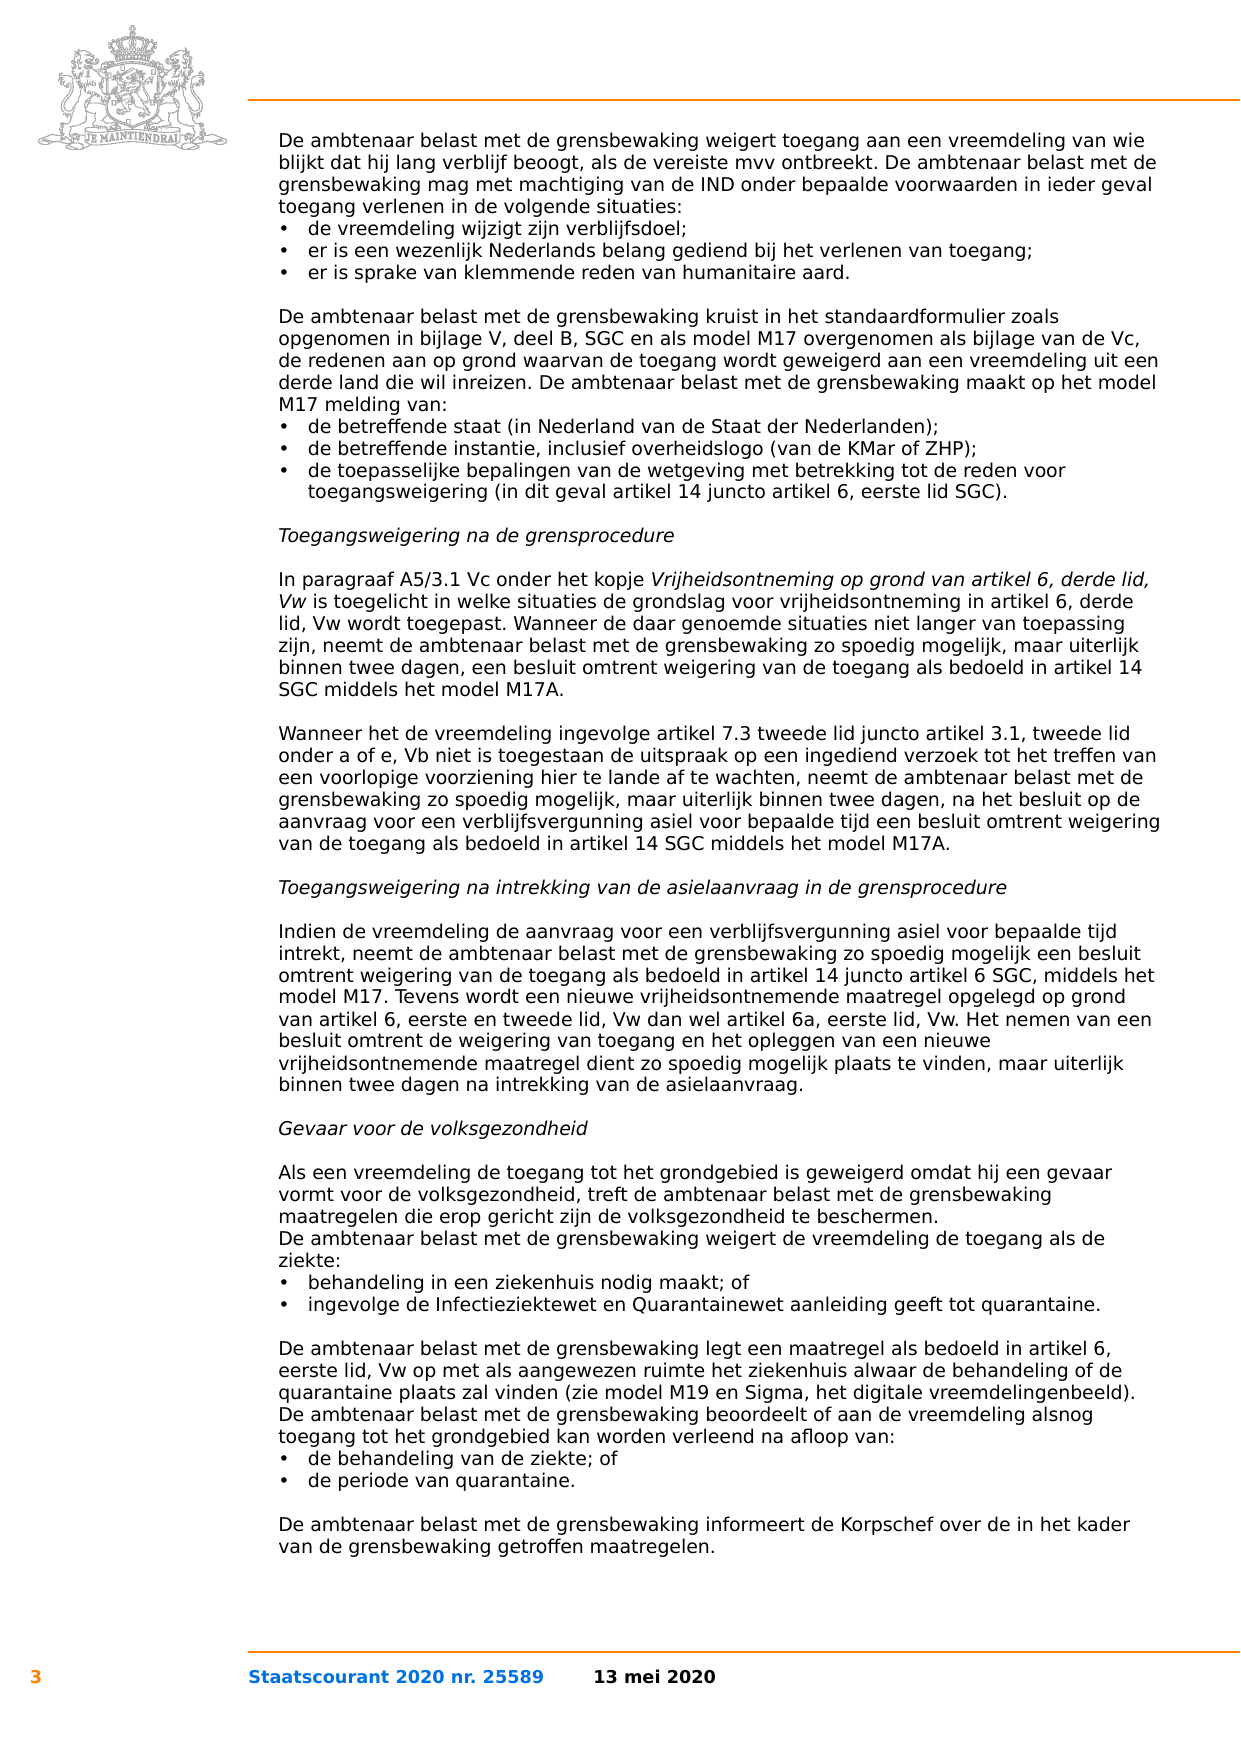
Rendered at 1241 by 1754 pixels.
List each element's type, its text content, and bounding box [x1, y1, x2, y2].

text • de behandeling van de ziekte; of [278, 1448, 1163, 1470]
text In paragraaf A5/3.1 Vc onder het kopje Vrijheidsontneming op grond van artikel 6, derde lid, Vw is toegelicht in welke situaties de grondslag voor vrijheidsontneming in artikel 6, derde lid, Vw wordt toegepast. Wanneer de daar genoemde situaties niet langer van toepassing zijn, neemt de ambtenaar belast met de grensbewaking zo spoedig mogelijk, maar uiterlijk binnen twee dagen, een besluit omtrent weigering van de toegang als bedoeld in artikel 14 SGC middels het model M17A. [278, 569, 1163, 701]
text De ambtenaar belast met de grensbewaking kruist in het standaardformulier zoals opgenomen in bijlage V, deel B, SGC en als model M17 overgenomen als bijlage van de Vc, de redenen aan op grond waarvan de toegang wordt geweigerd aan een vreemdeling uit een derde land die wil inreizen. De ambtenaar belast met de grensbewaking maakt op het model M17 melding van: [278, 306, 1163, 416]
text • er is een wezenlijk Nederlands belang gediend bij het verlenen van toegang; [278, 240, 1163, 262]
text De ambtenaar belast met de grensbewaking weigert de vreemdeling de toegang als de ziekte: [278, 1228, 1163, 1272]
text De ambtenaar belast met de grensbewaking informeert de Korpschef over de in het kader van de grensbewaking getroffen maatregelen. [278, 1513, 1163, 1557]
text • behandeling in een ziekenhuis nodig maakt; of [278, 1272, 1163, 1294]
text • de toepasselijke bepalingen van de wetgeving met betrekking tot de reden voor toegangsweigering (in dit geval artikel 14 juncto artikel 6, eerste lid SGC). [278, 459, 1163, 503]
subtitle Toegangsweigering na intrekking van de asielaanvraag in de grensprocedure [278, 877, 1163, 899]
subtitle Toegangsweigering na de grensprocedure [278, 525, 1163, 547]
text • de vreemdeling wijzigt zijn verblijfsdoel; [278, 218, 1163, 240]
text Als een vreemdeling de toegang tot het grondgebied is geweigerd omdat hij een gevaar vormt voor de volksgezondheid, treft de ambtenaar belast met de grensbewaking maatregelen die erop gericht zijn de volksgezondheid te beschermen. [278, 1162, 1163, 1228]
text Indien de vreemdeling de aanvraag voor een verblijfsvergunning asiel voor bepaalde tijd intrekt, neemt de ambtenaar belast met de grensbewaking zo spoedig mogelijk een besluit omtrent weigering van de toegang als bedoeld in artikel 14 juncto artikel 6 SGC, middels het model M17. Tevens wordt een nieuwe vrijheidsontnemende maatregel opgelegd op grond van artikel 6, eerste en tweede lid, Vw dan wel artikel 6a, eerste lid, Vw. Het nemen van een besluit omtrent de weigering van toegang en het opleggen van een nieuwe vrijheidsontnemende maatregel dient zo spoedig mogelijk plaats te vinden, maar uiterlijk binnen twee dagen na intrekking van de asielaanvraag. [278, 921, 1163, 1096]
subtitle Gevaar voor de volksgezondheid [278, 1118, 1163, 1140]
text Wanneer het de vreemdeling ingevolge artikel 7.3 tweede lid juncto artikel 3.1, tweede lid onder a of e, Vb niet is toegestaan de uitspraak op een ingediend verzoek tot het treffen van een voorlopige voorziening hier te lande af te wachten, neemt de ambtenaar belast met de grensbewaking zo spoedig mogelijk, maar uiterlijk binnen twee dagen, na het besluit op de aanvraag voor een verblijfsvergunning asiel voor bepaalde tijd een besluit omtrent weigering van de toegang als bedoeld in artikel 14 SGC middels het model M17A. [278, 723, 1163, 855]
text • de periode van quarantaine. [278, 1470, 1163, 1492]
text De ambtenaar belast met de grensbewaking legt een maatregel als bedoeld in artikel 6, eerste lid, Vw op met als aangewezen ruimte het ziekenhuis alwaar de behandeling of de quarantaine plaats zal vinden (zie model M19 en Sigma, het digitale vreemdelingenbeeld). [278, 1338, 1163, 1404]
text • er is sprake van klemmende reden van humanitaire aard. [278, 262, 1163, 284]
picture [38, 25, 227, 150]
text • de betreffende staat (in Nederland van de Staat der Nederlanden); [278, 416, 1163, 437]
text • de betreffende instantie, inclusief overheidslogo (van de KMar of ZHP); [278, 437, 1163, 459]
text • ingevolge de Infectieziektewet en Quarantainewet aanleiding geeft tot quarantaine. [278, 1294, 1163, 1316]
text De ambtenaar belast met de grensbewaking beoordeelt of aan de vreemdeling alsnog toegang tot het grondgebied kan worden verleend na afloop van: [278, 1404, 1163, 1448]
text De ambtenaar belast met de grensbewaking weigert toegang aan een vreemdeling van wie blijkt dat hij lang verblijf beoogt, als de vereiste mvv ontbreekt. De ambtenaar belast met de grensbewaking mag met machtiging van de IND onder bepaalde voorwaarden in ieder geval toegang verlenen in de volgende situaties: [278, 130, 1163, 218]
